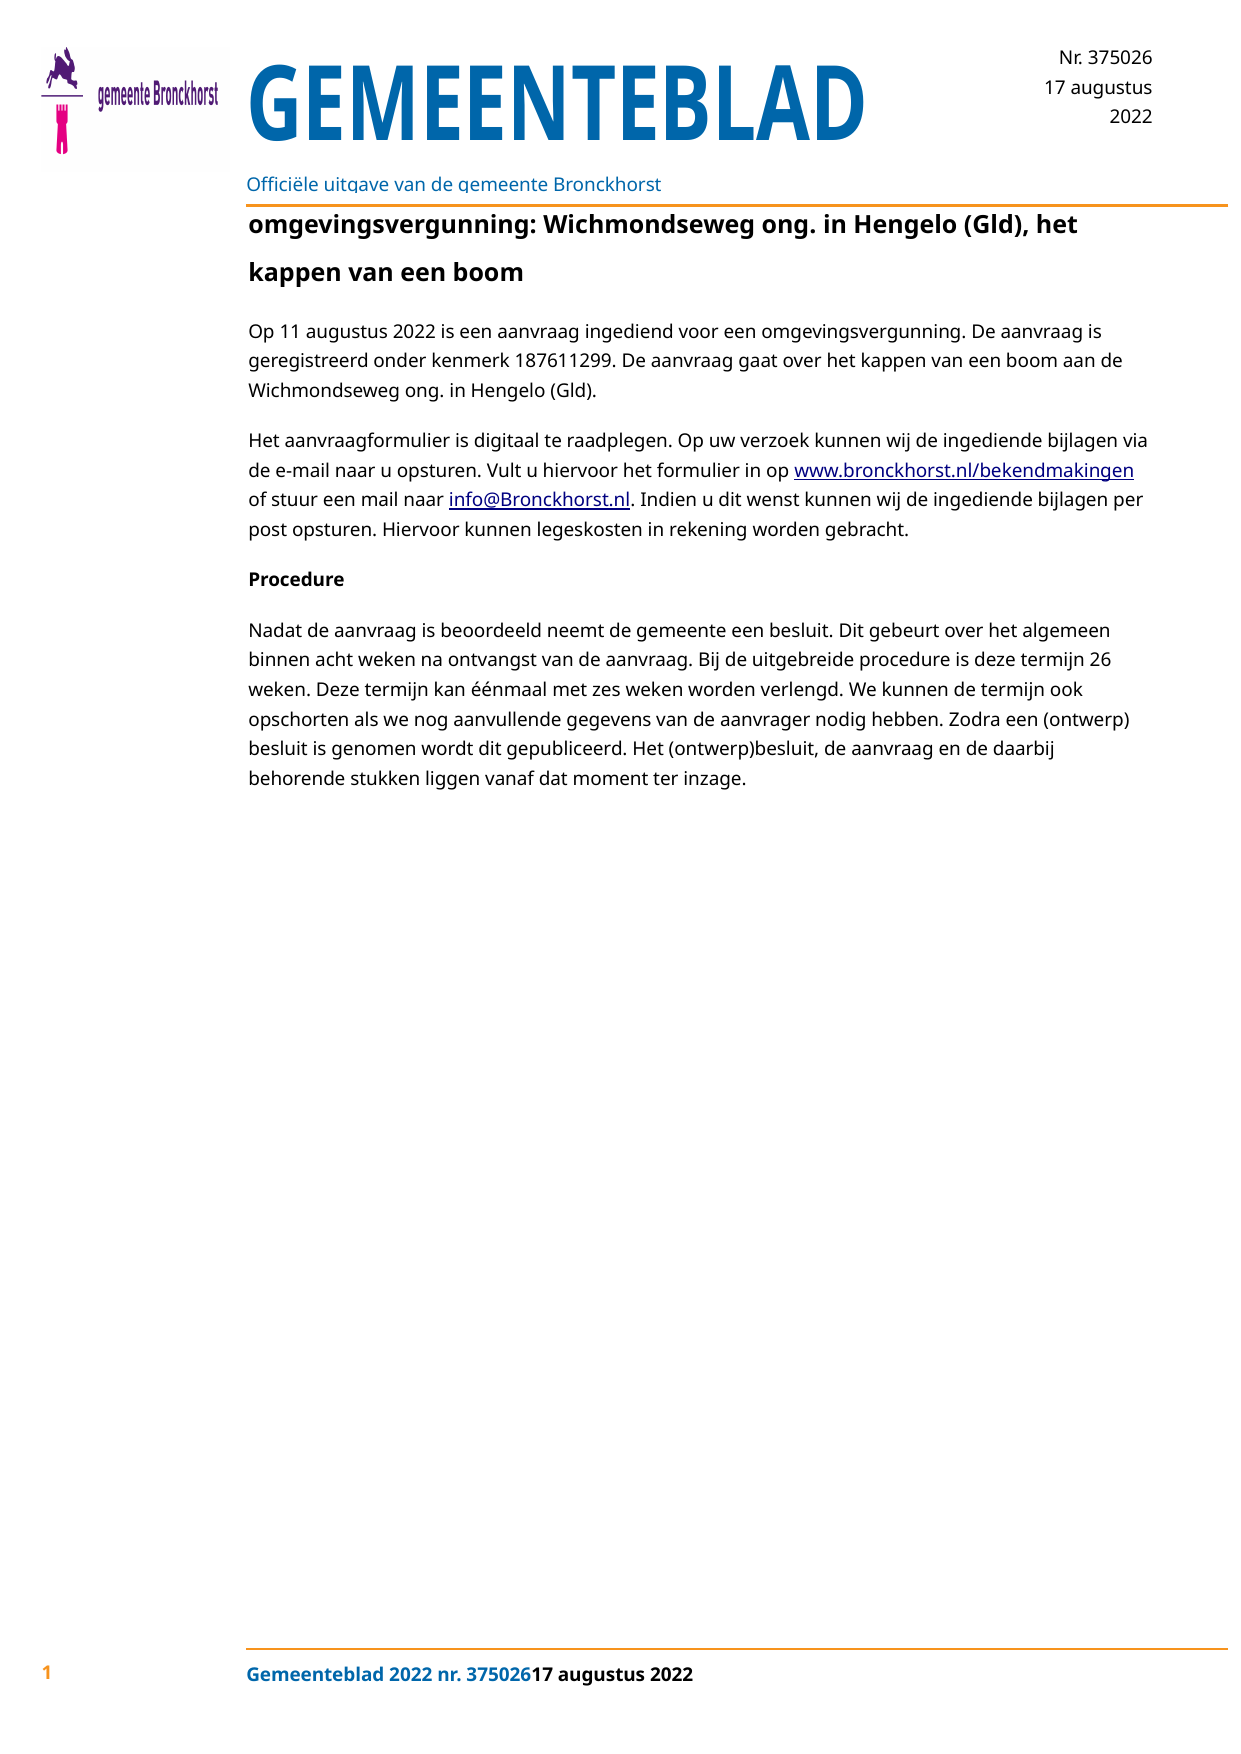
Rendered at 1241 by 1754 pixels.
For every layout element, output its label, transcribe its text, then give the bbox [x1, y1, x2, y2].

text Nadat de aanvraag is beoordeeld neemt de gemeente een besluit. Dit gebeurt over het algemeen binnen acht weken na ontvangst van de aanvraag. Bij de uitgebreide procedure is deze termijn 26 weken. Deze termijn kan éénmaal met zes weken worden verlengd. We kunnen de termijn ook opschorten als we nog aanvullende gegevens van de aanvrager nodig hebben. Zodra een (ontwerp) besluit is genomen wordt dit gepubliceerd. Het (ontwerp)besluit, de aanvraag en de daarbij behorende stukken liggen vanaf dat moment ter inzage. [248, 617, 1152, 791]
text Het aanvraagformulier is digitaal te raadplegen. Op uw verzoek kunnen wij de ingediende bijlagen via de e-mail naar u opsturen. Vult u hiervoor het formulier in op www.bronckhorst.nl/bekendmakingen of stuur een mail naar info@Bronckhorst.nl. Indien u dit wenst kunnen wij de ingediende bijlagen per post opsturen. Hiervoor kunnen legeskosten in rekening worden gebracht. [248, 427, 1152, 542]
picture [41, 47, 231, 172]
text omgevingsvergunning: Wichmondseweg ong. in Hengelo (Gld), het kappen van een boom [248, 207, 1152, 288]
text Procedure [248, 567, 1152, 592]
text Op 11 augustus 2022 is een aanvraag ingediend voor een omgevingsvergunning. De aanvraag is geregistreerd onder kenmerk 187611299. De aanvraag gaat over het kappen van een boom aan de Wichmondseweg ong. in Hengelo (Gld). [248, 318, 1152, 403]
